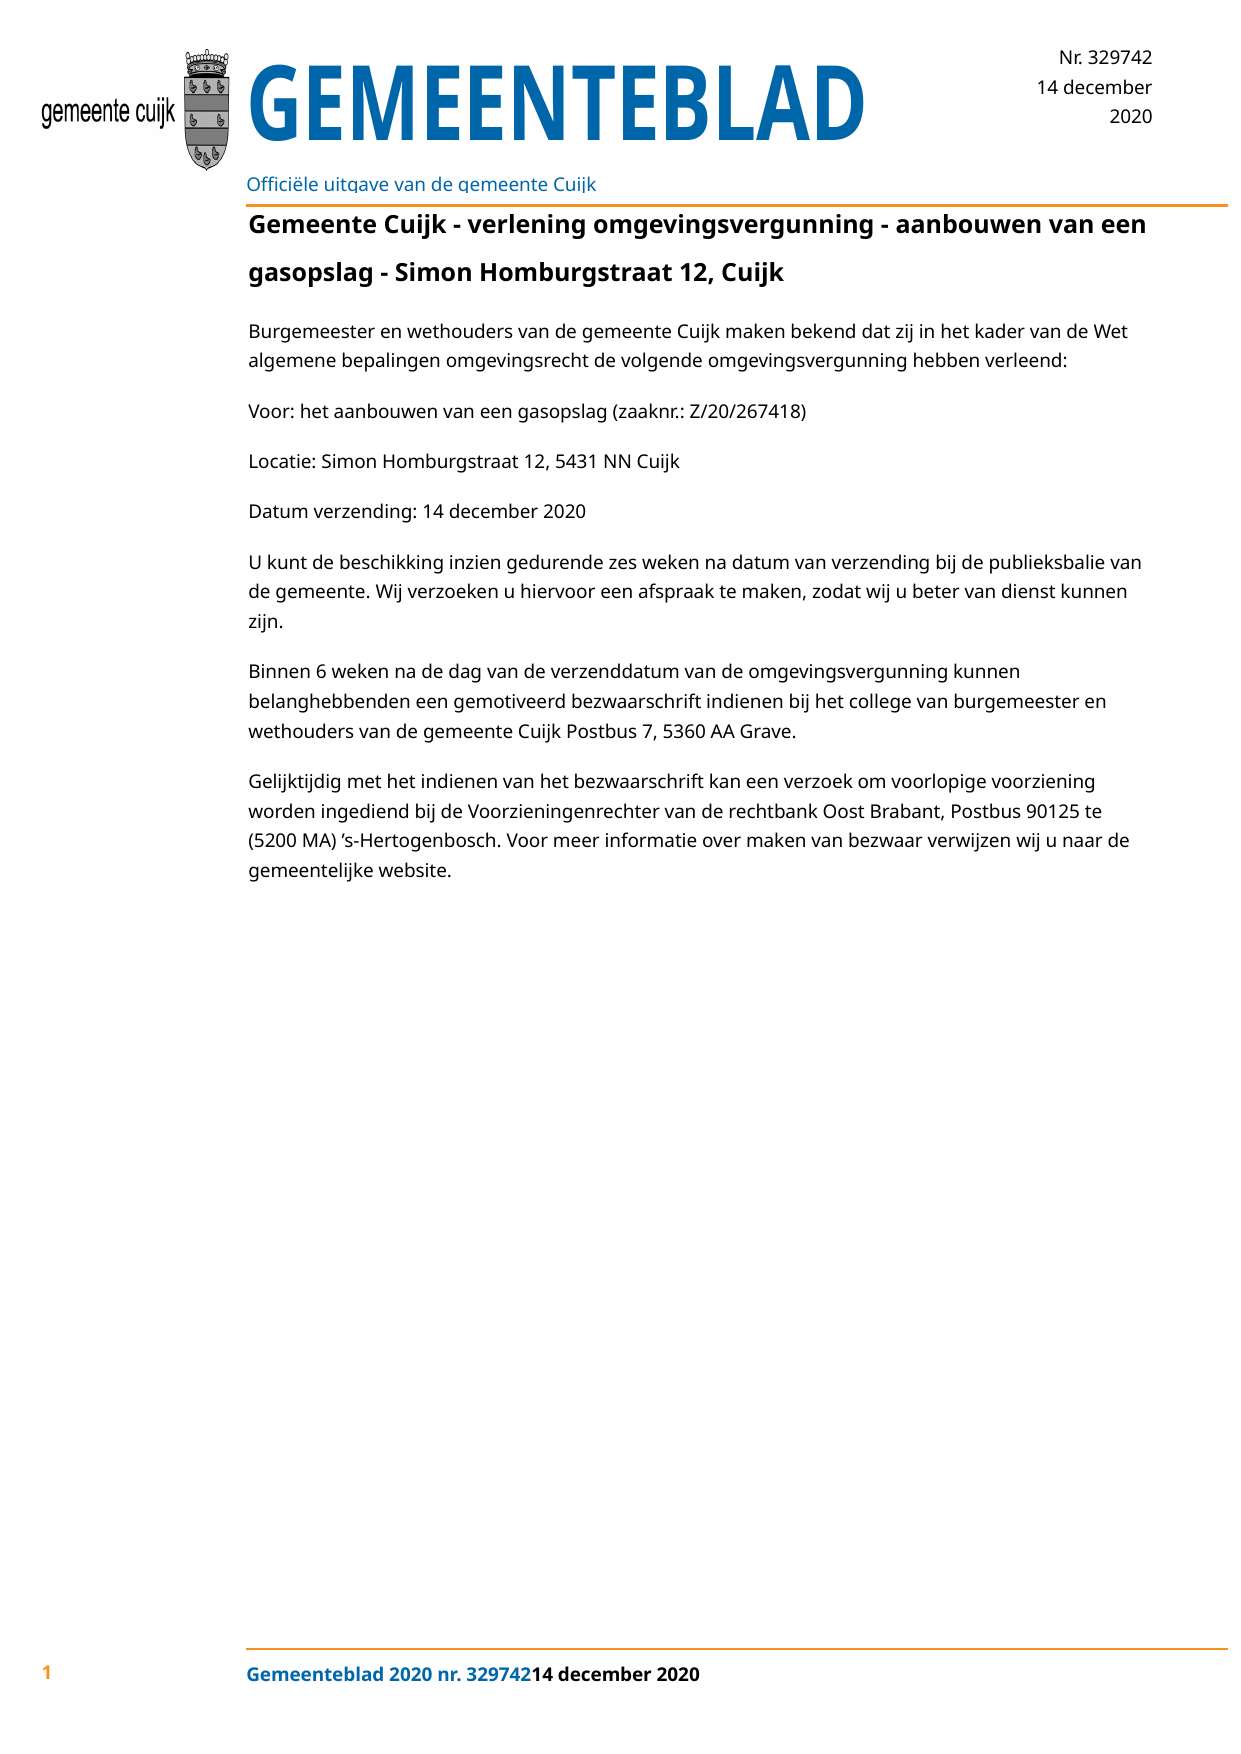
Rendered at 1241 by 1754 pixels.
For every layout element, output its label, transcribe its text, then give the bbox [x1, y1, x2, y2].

picture [41, 47, 231, 172]
text Gemeente Cuijk - verlening omgevingsvergunning - aanbouwen van een gasopslag - Simon Homburgstraat 12, Cuijk [248, 207, 1152, 288]
text Locatie: Simon Homburgstraat 12, 5431 NN Cuijk [248, 448, 1152, 474]
text Binnen 6 weken na de dag van de verzenddatum van de omgevingsvergunning kunnen belanghebbenden een gemotiveerd bezwaarschrift indienen bij het college van burgemeester en wethouders van de gemeente Cuijk Postbus 7, 5360 AA Grave. [248, 659, 1152, 744]
text U kunt de beschikking inzien gedurende zes weken na datum van verzending bij de publieksbalie van de gemeente. Wij verzoeken u hiervoor een afspraak te maken, zodat wij u beter van dienst kunnen zijn. [248, 549, 1152, 634]
text Datum verzending: 14 december 2020 [248, 499, 1152, 524]
text Burgemeester en wethouders van de gemeente Cuijk maken bekend dat zij in het kader van de Wet algemene bepalingen omgevingsrecht de volgende omgevingsvergunning hebben verleend: [248, 318, 1152, 373]
text Gelijktijdig met het indienen van het bezwaarschrift kan een verzoek om voorlopige voorziening worden ingediend bij de Voorzieningenrechter van de rechtbank Oost Brabant, Postbus 90125 te (5200 MA) ’s-Hertogenbosch. Voor meer informatie over maken van bezwaar verwijzen wij u naar de gemeentelijke website. [248, 768, 1152, 883]
text Voor: het aanbouwen van een gasopslag (zaaknr.: Z/20/267418) [248, 398, 1152, 424]
